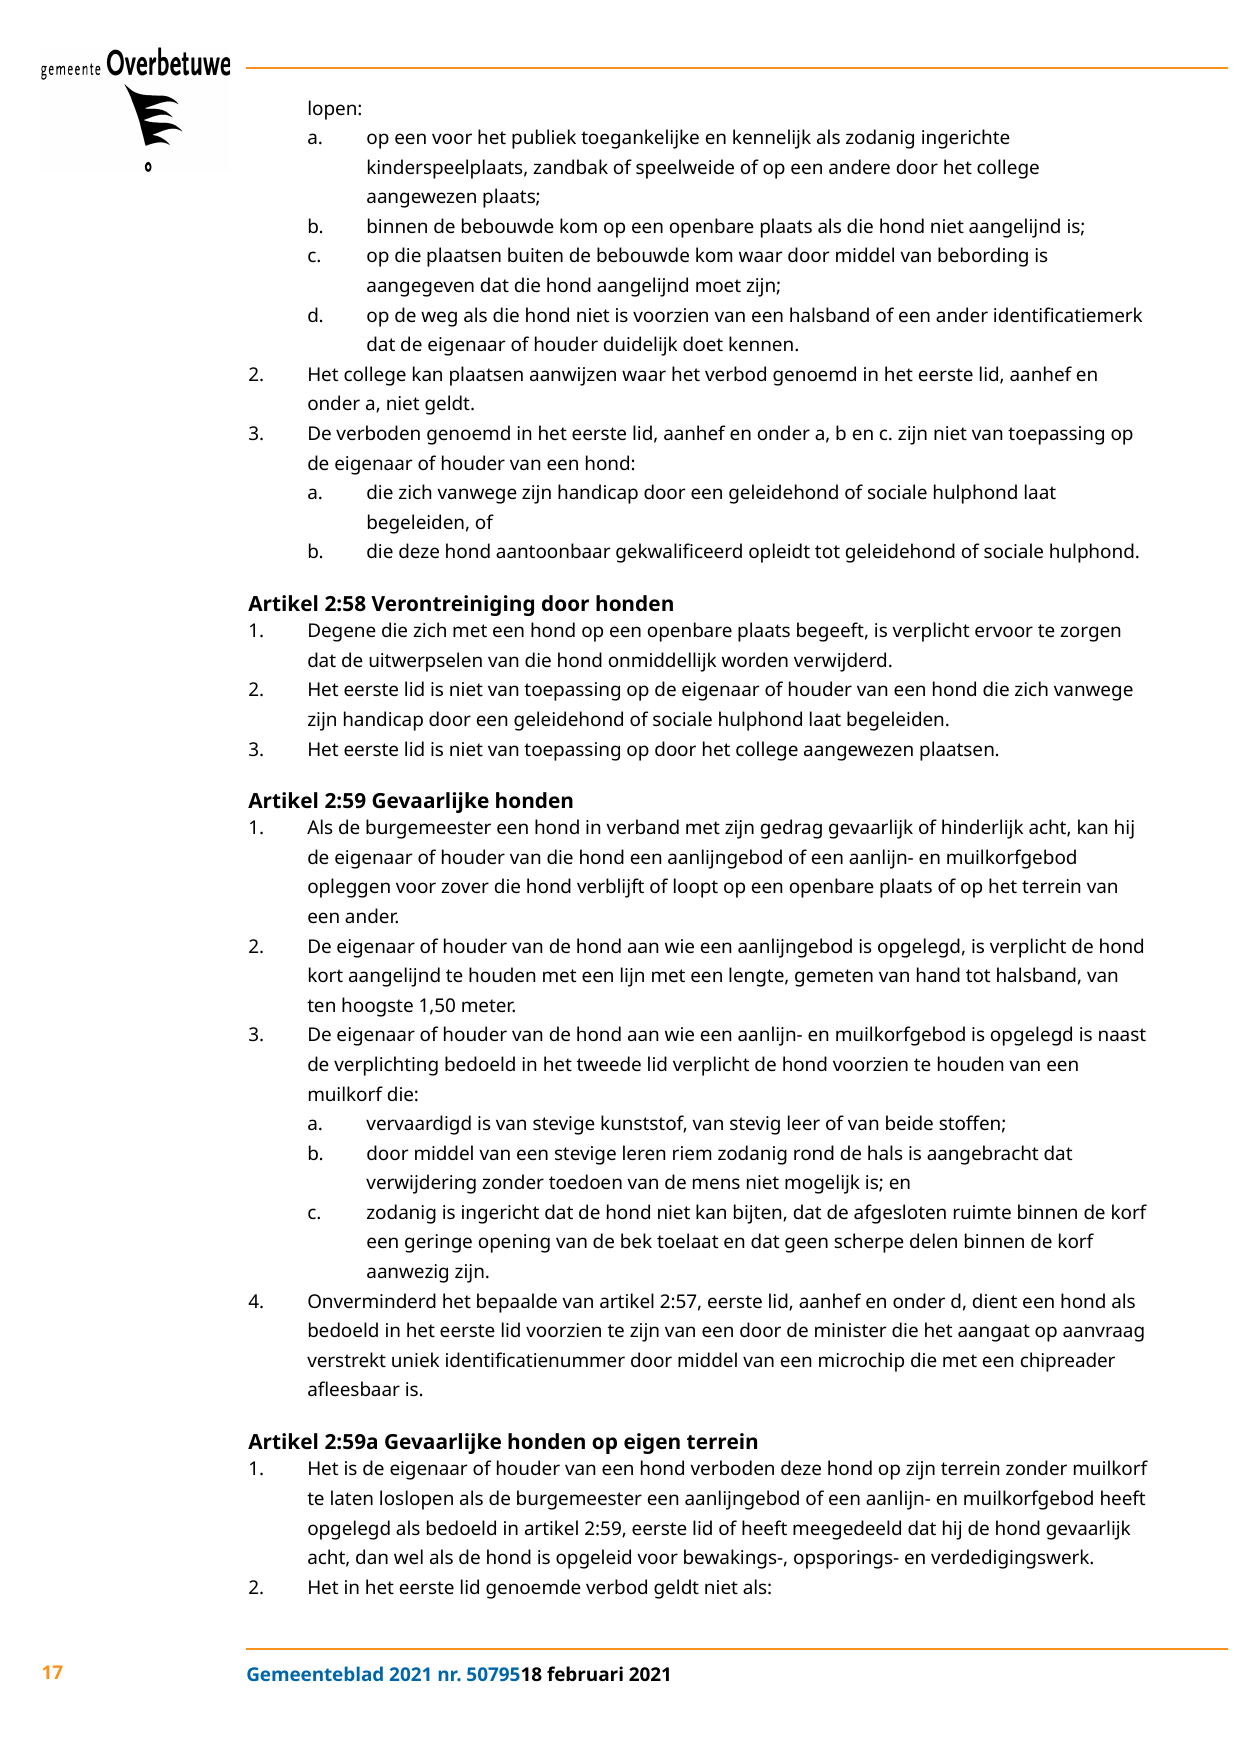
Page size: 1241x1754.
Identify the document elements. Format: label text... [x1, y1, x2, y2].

list op een voor het publiek toegankelijke en kennelijk als zodanig ingerichte kinderspeelplaats, zandbak of speelweide of op een andere door het college aangewezen plaats; [307, 124, 1152, 209]
list Het eerste lid is niet van toepassing op door het college aangewezen plaatsen. [248, 736, 1152, 761]
list Degene die zich met een hond op een openbare plaats begeeft, is verplicht ervoor te zorgen dat de uitwerpselen van die hond onmiddellijk worden verwijderd. [248, 617, 1152, 673]
text Artikel 2:59a Gevaarlijke honden op eigen terrein [248, 1427, 1152, 1456]
list die deze hond aantoonbaar gekwalificeerd opleidt tot geleidehond of sociale hulphond. [307, 538, 1152, 564]
list door middel van een stevige leren riem zodanig rond de hals is aangebracht dat verwijdering zonder toedoen van de mens niet mogelijk is; en [307, 1140, 1152, 1195]
list die zich vanwege zijn handicap door een geleidehond of sociale hulphond laat begeleiden, of [307, 479, 1152, 535]
picture [41, 47, 231, 172]
list lopen: [248, 95, 1152, 121]
list zodanig is ingericht dat de hond niet kan bijten, dat de afgesloten ruimte binnen de korf een geringe opening van de bek toelaat en dat geen scherpe delen binnen de korf aanwezig zijn. [307, 1199, 1152, 1284]
list De eigenaar of houder van de hond aan wie een aanlijngebod is opgelegd, is verplicht de hond kort aangelijnd te houden met een lijn met een lengte, gemeten van hand tot halsband, van ten hoogste 1,50 meter. [248, 933, 1152, 1018]
list op de weg als die hond niet is voorzien van een halsband of een ander identificatiemerk dat de eigenaar of houder duidelijk doet kennen. [307, 302, 1152, 357]
text Artikel 2:58 Verontreiniging door honden [248, 589, 1152, 617]
list De eigenaar of houder van de hond aan wie een aanlijn- en muilkorfgebod is opgelegd is naast de verplichting bedoeld in het tweede lid verplicht de hond voorzien te houden van een muilkorf die: [248, 1022, 1152, 1107]
list Het eerste lid is niet van toepassing op de eigenaar of houder van een hond die zich vanwege zijn handicap door een geleidehond of sociale hulphond laat begeleiden. [248, 677, 1152, 732]
list Het is de eigenaar of houder van een hond verboden deze hond op zijn terrein zonder muilkorf te laten loslopen als de burgemeester een aanlijngebod of een aanlijn- en muilkorfgebod heeft opgelegd als bedoeld in artikel 2:59, eerste lid of heeft meegedeeld dat hij de hond gevaarlijk acht, dan wel als de hond is opgeleid voor bewakings-, opsporings- en verdedigingswerk. [248, 1456, 1152, 1570]
list Als de burgemeester een hond in verband met zijn gedrag gevaarlijk of hinderlijk acht, kan hij de eigenaar of houder van die hond een aanlijngebod of een aanlijn- en muilkorfgebod opleggen voor zover die hond verblijft of loopt op een openbare plaats of op het terrein van een ander. [248, 814, 1152, 929]
list binnen de bebouwde kom op een openbare plaats als die hond niet aangelijnd is; [307, 213, 1152, 239]
list Het in het eerste lid genoemde verbod geldt niet als: [248, 1574, 1152, 1599]
list De verboden genoemd in het eerste lid, aanhef en onder a, b en c. zijn niet van toepassing op de eigenaar of houder van een hond: [248, 420, 1152, 476]
list Het college kan plaatsen aanwijzen waar het verbod genoemd in het eerste lid, aanhef en onder a, niet geldt. [248, 361, 1152, 416]
list op die plaatsen buiten de bebouwde kom waar door middel van bebording is aangegeven dat die hond aangelijnd moet zijn; [307, 243, 1152, 298]
list vervaardigd is van stevige kunststof, van stevig leer of van beide stoffen; [307, 1110, 1152, 1136]
list Onverminderd het bepaalde van artikel 2:57, eerste lid, aanhef en onder d, dient een hond als bedoeld in het eerste lid voorzien te zijn van een door de minister die het aangaat op aanvraag verstrekt uniek identificatienummer door middel van een microchip die met een chipreader afleesbaar is. [248, 1288, 1152, 1402]
text Artikel 2:59 Gevaarlijke honden [248, 786, 1152, 814]
